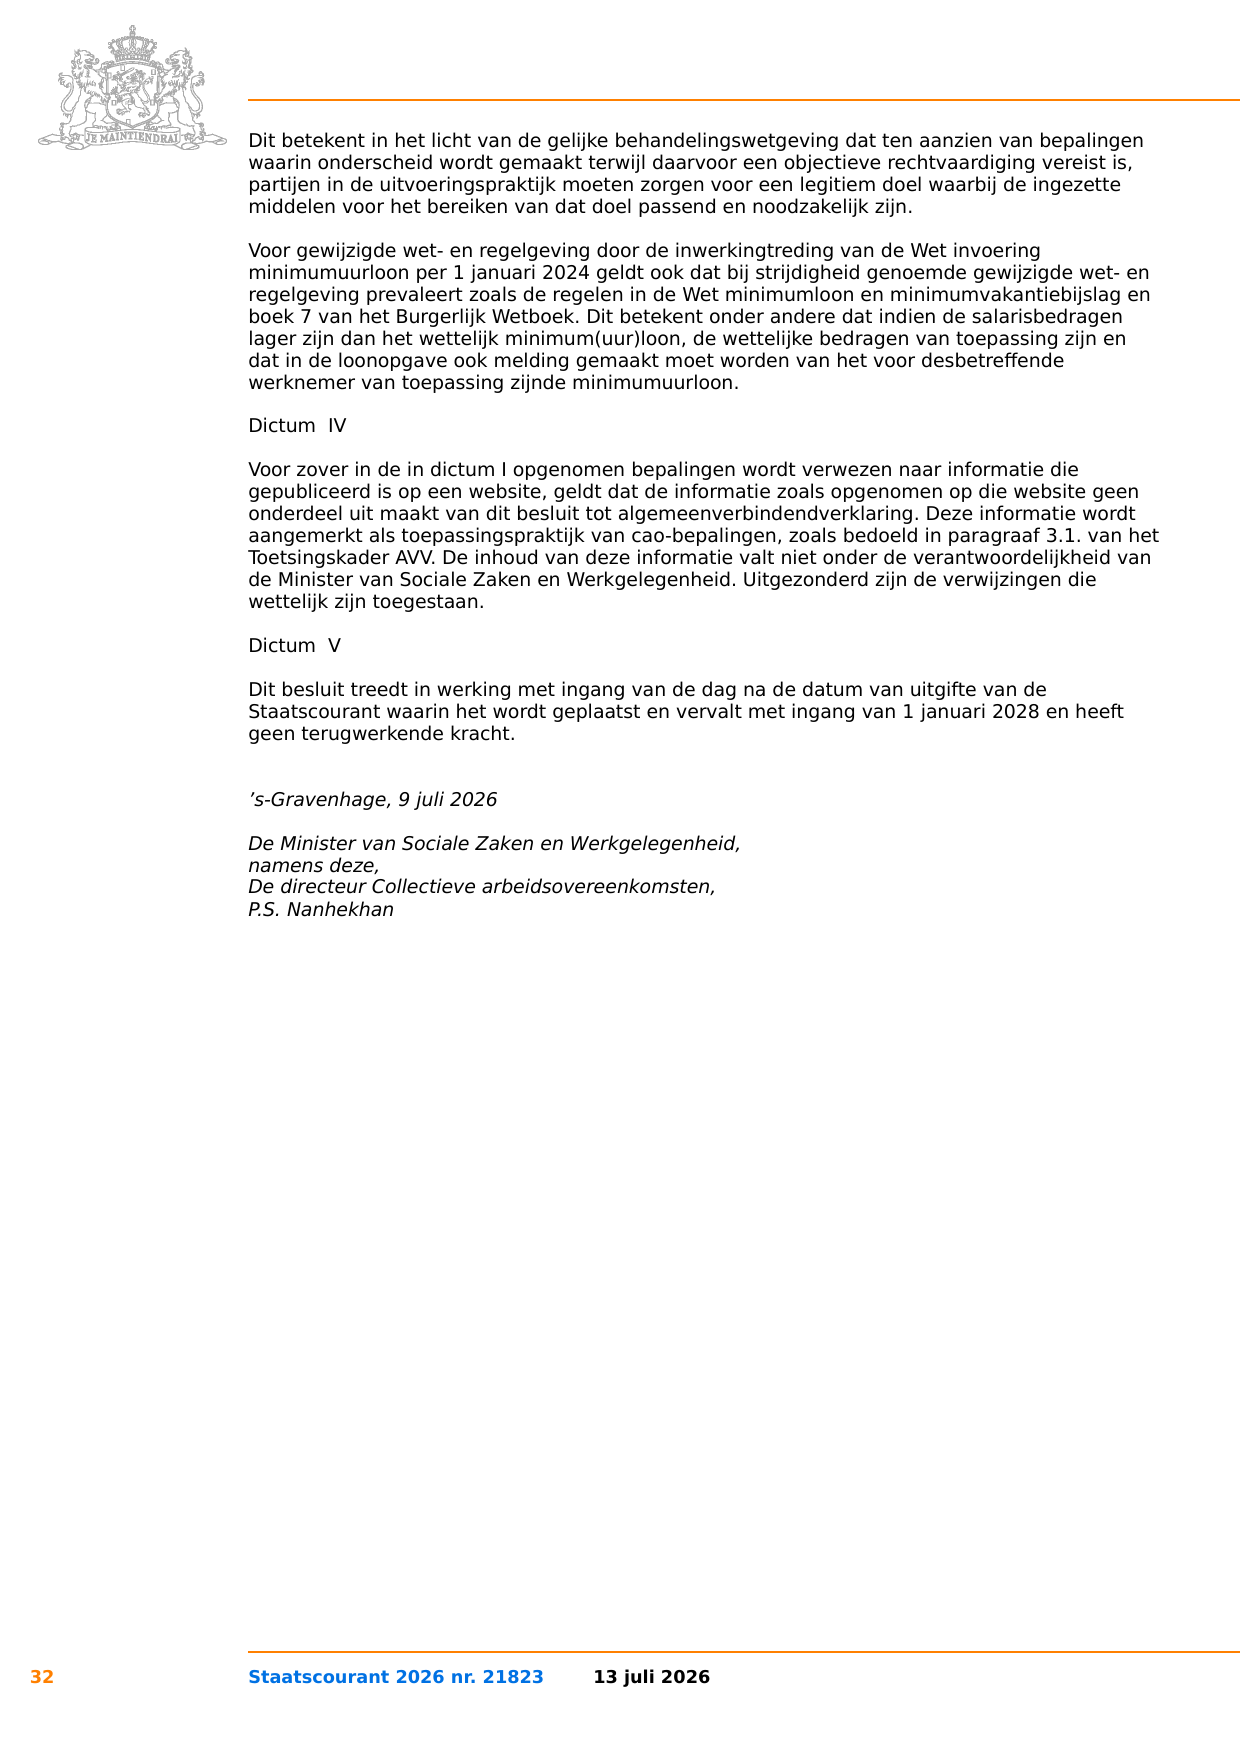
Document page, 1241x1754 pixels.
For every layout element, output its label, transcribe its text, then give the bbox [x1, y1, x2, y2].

text De Minister van Sociale Zaken en Werkgelegenheid, namens deze, De directeur Collectieve arbeidsovereenkomsten, P.S. Nanhekhan [248, 832, 1163, 920]
text Voor gewijzigde wet- en regelgeving door de inwerkingtreding van de Wet invoering minimumuurloon per 1 januari 2024 geldt ook dat bij strijdigheid genoemde gewijzigde wet- en regelgeving prevaleert zoals de regelen in de Wet minimumloon en minimumvakantiebijslag en boek 7 van het Burgerlijk Wetboek. Dit betekent onder andere dat indien de salarisbedragen lager zijn dan het wettelijk minimum(uur)loon, de wettelijke bedragen van toepassing zijn en dat in de loonopgave ook melding gemaakt moet worden van het voor desbetreffende werknemer van toepassing zijnde minimumuurloon. [248, 240, 1163, 393]
text ’s-Gravenhage, 9 juli 2026 [248, 789, 1163, 811]
text Dit betekent in het licht van de gelijke behandelingswetgeving dat ten aanzien van bepalingen waarin onderscheid wordt gemaakt terwijl daarvoor een objectieve rechtvaardiging vereist is, partijen in de uitvoeringspraktijk moeten zorgen voor een legitiem doel waarbij de ingezette middelen voor het bereiken van dat doel passend en noodzakelijk zijn. [248, 130, 1163, 218]
text Dictum V [248, 635, 1163, 657]
picture [38, 25, 227, 150]
text Voor zover in de in dictum I opgenomen bepalingen wordt verwezen naar informatie die gepubliceerd is op een website, geldt dat de informatie zoals opgenomen op die website geen onderdeel uit maakt van dit besluit tot algemeenverbindendverklaring. Deze informatie wordt aangemerkt als toepassingspraktijk van cao-bepalingen, zoals bedoeld in paragraaf 3.1. van het Toetsingskader AVV. De inhoud van deze informatie valt niet onder de verantwoordelijkheid van de Minister van Sociale Zaken en Werkgelegenheid. Uitgezonderd zijn de verwijzingen die wettelijk zijn toegestaan. [248, 459, 1163, 613]
text Dictum IV [248, 415, 1163, 437]
text Dit besluit treedt in werking met ingang van de dag na de datum van uitgifte van de Staatscourant waarin het wordt geplaatst en vervalt met ingang van 1 januari 2028 en heeft geen terugwerkende kracht. [248, 679, 1163, 745]
